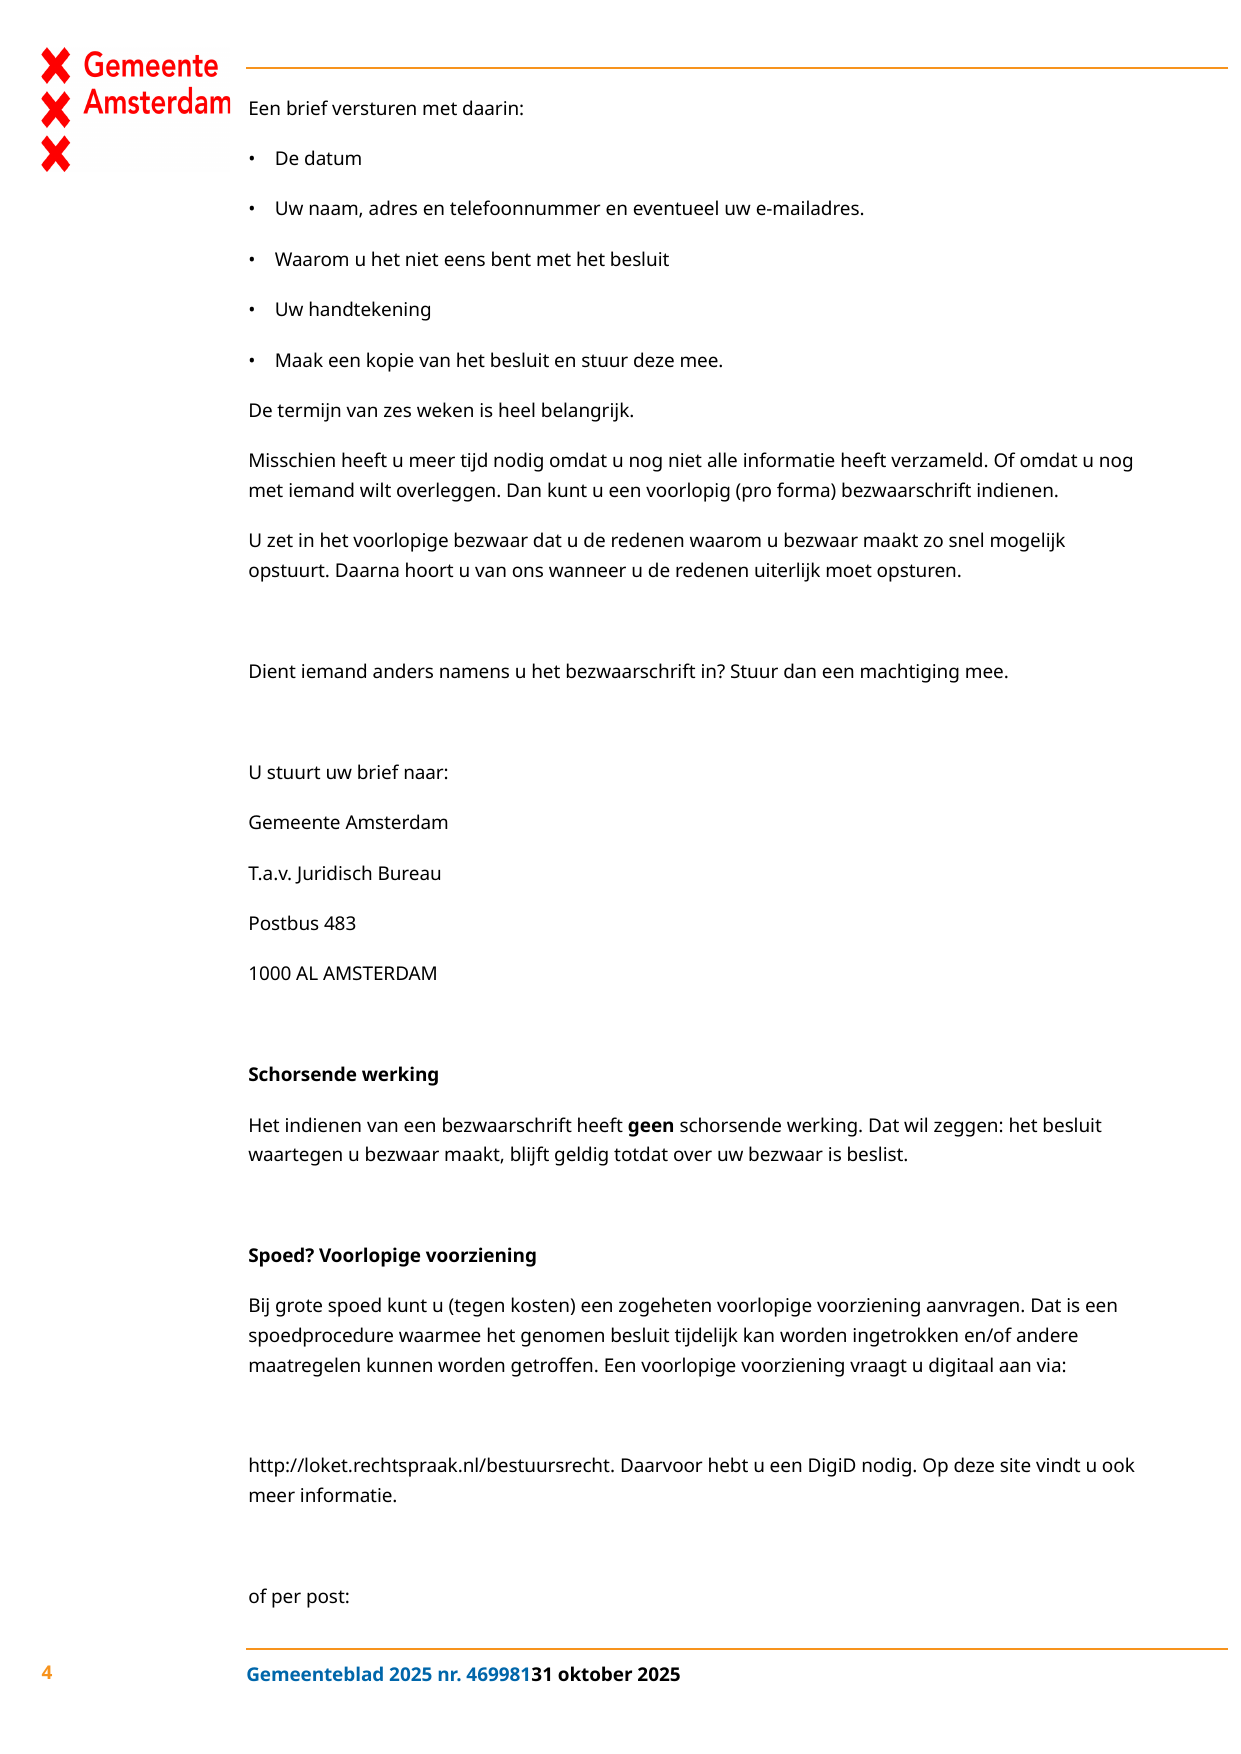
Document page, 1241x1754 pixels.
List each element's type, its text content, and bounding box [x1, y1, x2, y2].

text Het indienen van een bezwaarschrift heeft geen schorsende werking. Dat wil zeggen: het besluit waartegen u bezwaar maakt, blijft geldig totdat over uw bezwaar is beslist. [248, 1112, 1152, 1167]
text Spoed? Voorlopige voorziening [248, 1242, 1152, 1268]
text U stuurt uw brief naar: [248, 759, 1152, 785]
text 1000 AL AMSTERDAM [248, 961, 1152, 986]
text Schorsende werking [248, 1061, 1152, 1087]
picture [41, 47, 231, 172]
text Misschien heeft u meer tijd nodig omdat u nog niet alle informatie heeft verzameld. Of omdat u nog met iemand wilt overleggen. Dan kunt u een voorlopig (pro forma) bezwaarschrift indienen. [248, 448, 1152, 503]
text Postbus 483 [248, 910, 1152, 936]
text • De datum [248, 145, 1152, 171]
text • Uw naam, adres en telefoonnummer en eventueel uw e-mailadres. [248, 196, 1152, 221]
text Gemeente Amsterdam [248, 809, 1152, 835]
text Bij grote spoed kunt u (tegen kosten) een zogeheten voorlopige voorziening aanvragen. Dat is een spoedprocedure waarmee het genomen besluit tijdelijk kan worden ingetrokken en/of andere maatregelen kunnen worden getroffen. Een voorlopige voorziening vraagt u digitaal aan via: [248, 1293, 1152, 1378]
text • Waarom u het niet eens bent met het besluit [248, 246, 1152, 272]
text T.a.v. Juridisch Bureau [248, 860, 1152, 886]
text of per post: [248, 1583, 1152, 1609]
text De termijn van zes weken is heel belangrijk. [248, 397, 1152, 423]
text http://loket.rechtspraak.nl/bestuursrecht. Daarvoor hebt u een DigiD nodig. Op deze site vindt u ook meer informatie. [248, 1453, 1152, 1508]
text Een brief versturen met daarin: [248, 95, 1152, 121]
text • Maak een kopie van het besluit en stuur deze mee. [248, 347, 1152, 373]
text U zet in het voorlopige bezwaar dat u de redenen waarom u bezwaar maakt zo snel mogelijk opstuurt. Daarna hoort u van ons wanneer u de redenen uiterlijk moet opsturen. [248, 528, 1152, 583]
text Dient iemand anders namens u het bezwaarschrift in? Stuur dan een machtiging mee. [248, 658, 1152, 684]
text • Uw handtekening [248, 296, 1152, 322]
